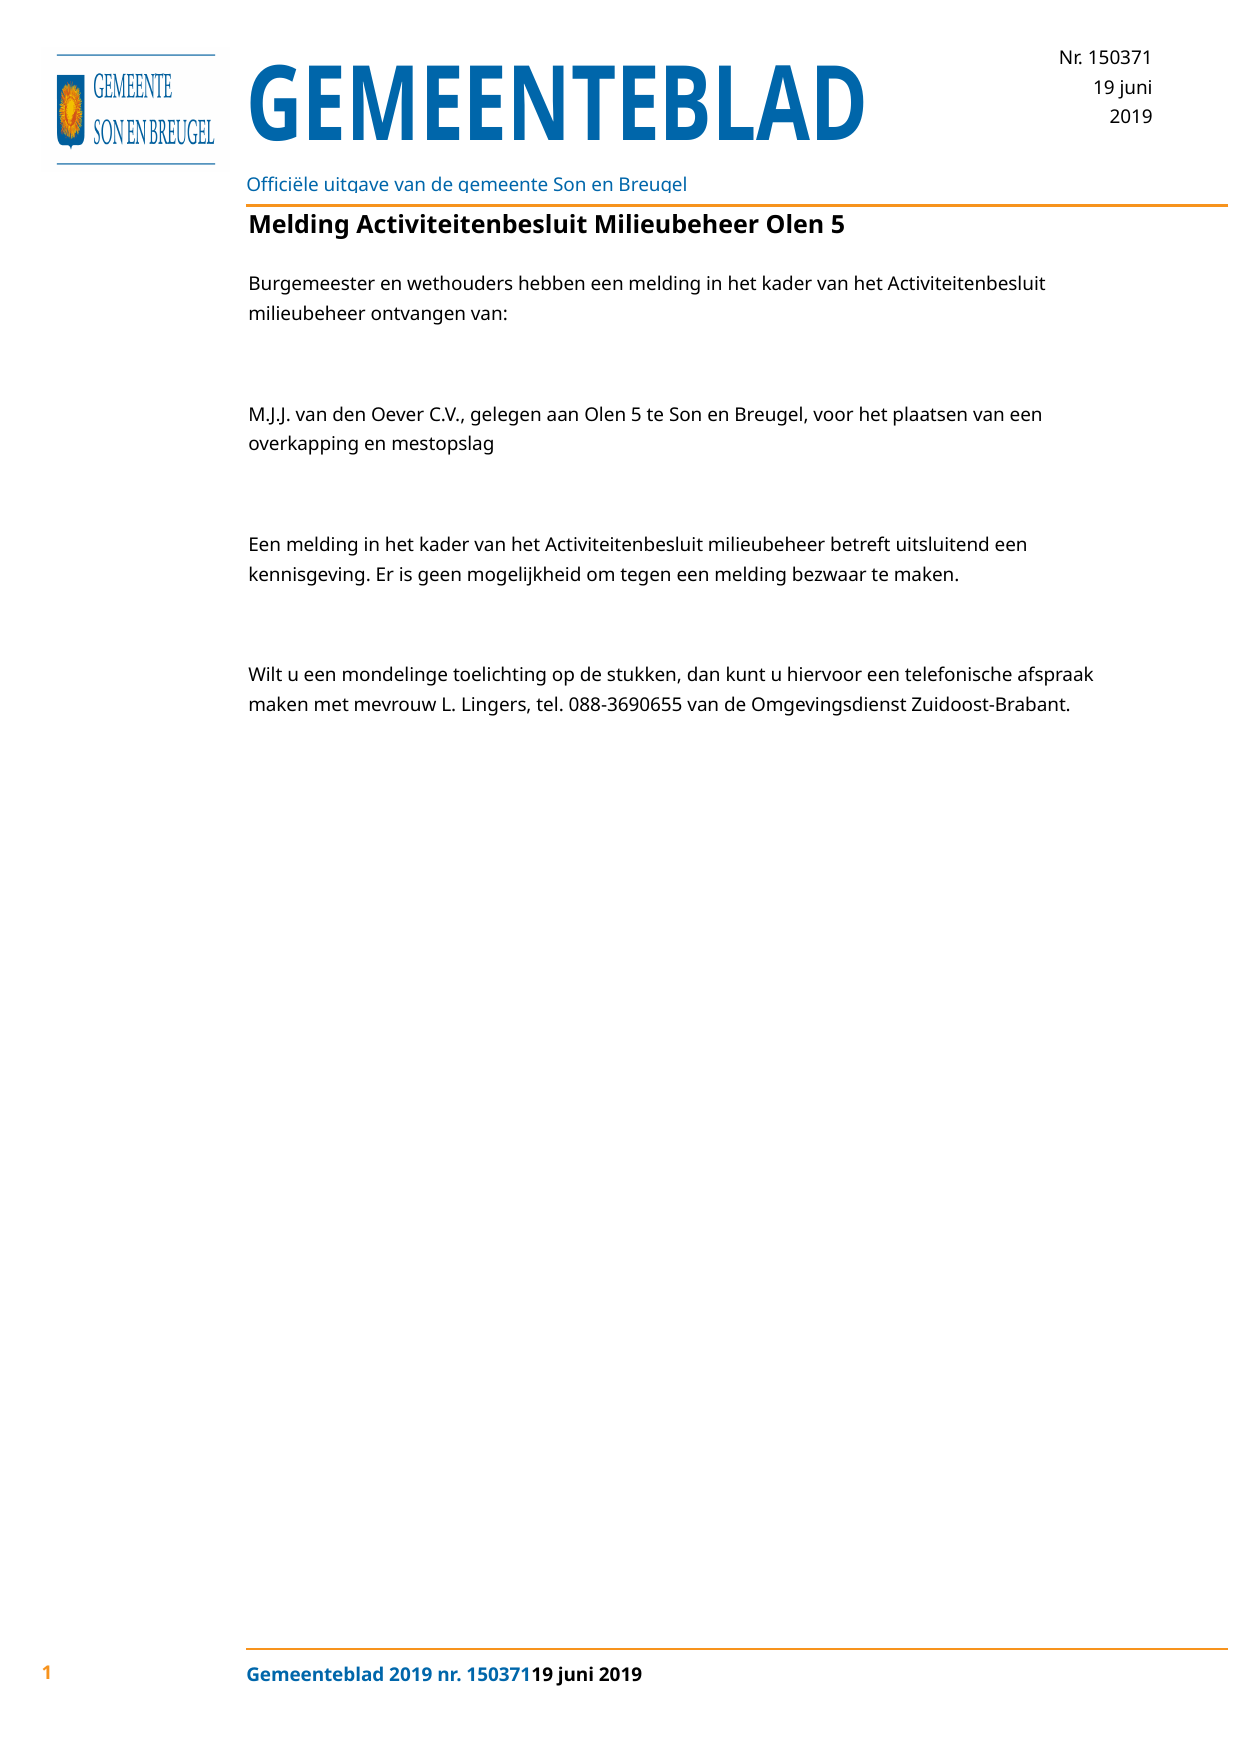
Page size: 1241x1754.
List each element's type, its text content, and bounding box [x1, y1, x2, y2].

text Melding Activiteitenbesluit Milieubeheer Olen 5 [248, 207, 1152, 241]
text Een melding in het kader van het Activiteitenbesluit milieubeheer betreft uitsluitend een kennisgeving. Er is geen mogelijkheid om tegen een melding bezwaar te maken. [248, 531, 1152, 586]
text Wilt u een mondelinge toelichting op de stukken, dan kunt u hiervoor een telefonische afspraak maken met mevrouw L. Lingers, tel. 088-3690655 van de Omgevingsdienst Zuidoost-Brabant. [248, 662, 1152, 717]
text M.J.J. van den Oever C.V., gelegen aan Olen 5 te Son en Breugel, voor het plaatsen van een overkapping en mestopslag [248, 401, 1152, 456]
text Burgemeester en wethouders hebben een melding in het kader van het Activiteitenbesluit milieubeheer ontvangen van: [248, 270, 1152, 326]
picture [41, 47, 231, 172]
